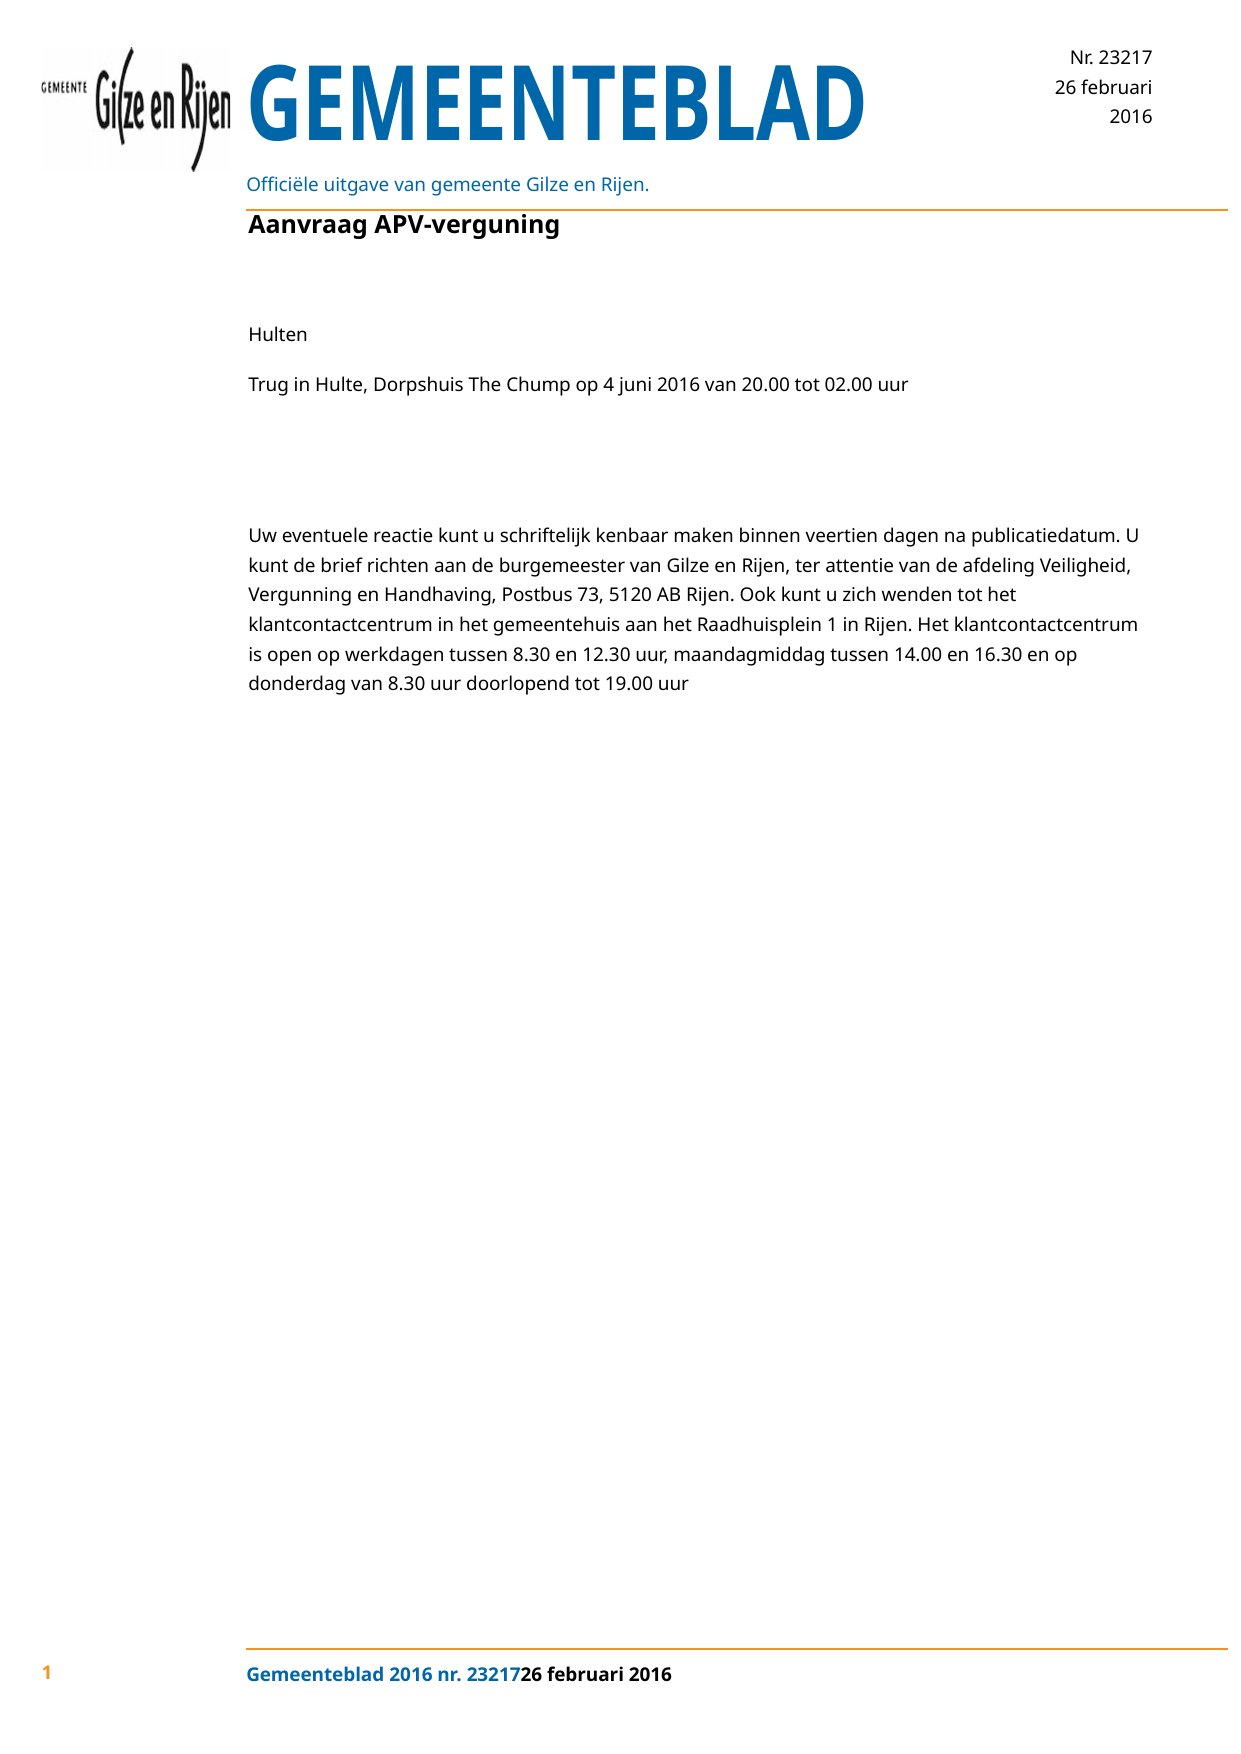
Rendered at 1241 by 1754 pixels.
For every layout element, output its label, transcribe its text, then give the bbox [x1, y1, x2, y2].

text Hulten [248, 321, 1152, 346]
text Aanvraag APV-verguning [248, 211, 1152, 241]
picture [41, 47, 231, 172]
text Uw eventuele reactie kunt u schriftelijk kenbaar maken binnen veertien dagen na publicatiedatum. U kunt de brief richten aan de burgemeester van Gilze en Rijen, ter attentie van de afdeling Veiligheid, Vergunning en Handhaving, Postbus 73, 5120 AB Rijen. Ook kunt u zich wenden tot het klantcontactcentrum in het gemeentehuis aan het Raadhuisplein 1 in Rijen. Het klantcontactcentrum is open op werkdagen tussen 8.30 en 12.30 uur, maandagmiddag tussen 14.00 en 16.30 en op donderdag van 8.30 uur doorlopend tot 19.00 uur [248, 522, 1152, 696]
text Trug in Hulte, Dorpshuis The Chump op 4 juni 2016 van 20.00 tot 02.00 uur [248, 371, 1152, 397]
